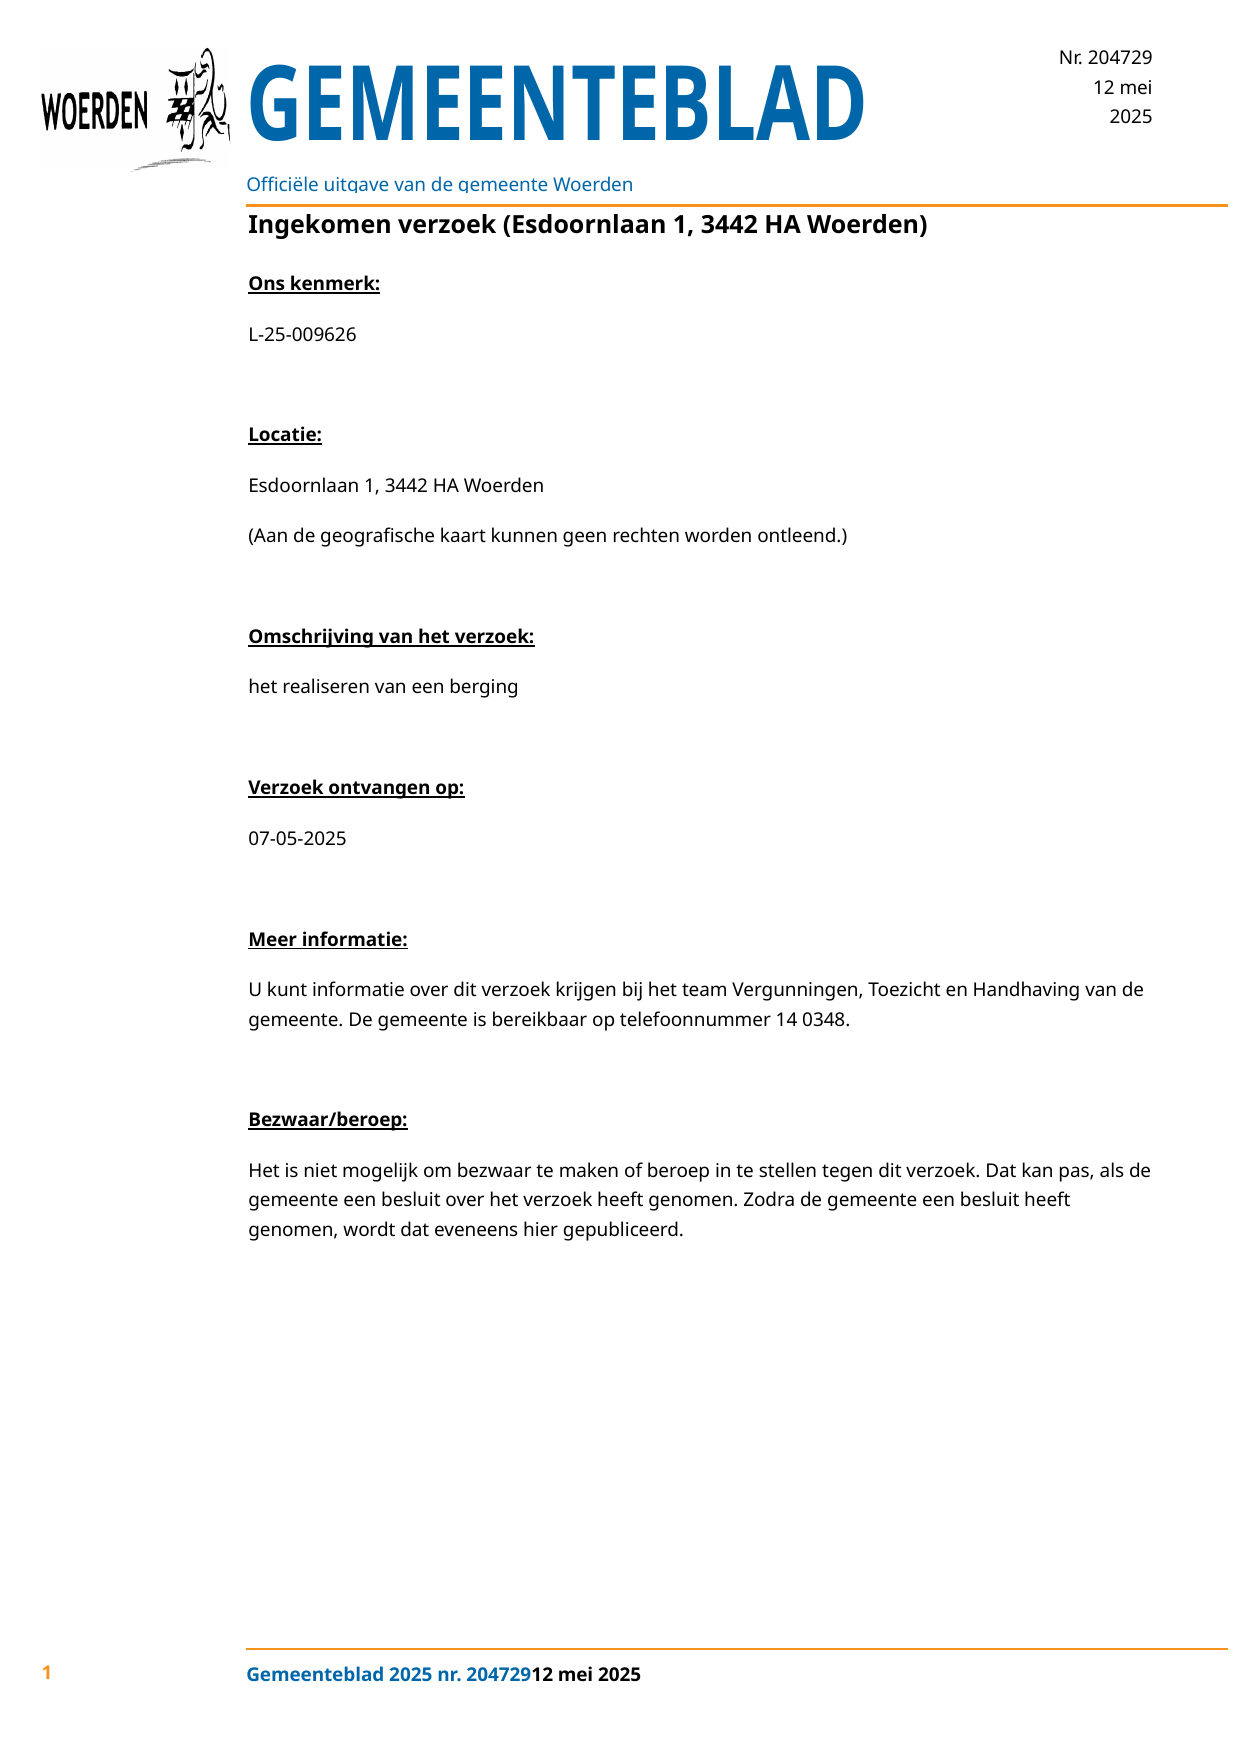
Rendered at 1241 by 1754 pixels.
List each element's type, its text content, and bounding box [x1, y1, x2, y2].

text Esdoornlaan 1, 3442 HA Woerden [248, 472, 1152, 498]
text (Aan de geografische kaart kunnen geen rechten worden ontleend.) [248, 522, 1152, 548]
text U kunt informatie over dit verzoek krijgen bij het team Vergunningen, Toezicht en Handhaving van de gemeente. De gemeente is bereikbaar op telefoonnummer 14 0348. [248, 976, 1152, 1031]
text Omschrijving van het verzoek: [248, 623, 1152, 649]
text L-25-009626 [248, 321, 1152, 346]
text het realiseren van een berging [248, 674, 1152, 699]
text Bezwaar/beroep: [248, 1107, 1152, 1132]
text Meer informatie: [248, 926, 1152, 951]
text 07-05-2025 [248, 825, 1152, 851]
text Ons kenmerk: [248, 270, 1152, 296]
text Verzoek ontvangen op: [248, 774, 1152, 800]
text Locatie: [248, 422, 1152, 447]
text Het is niet mogelijk om bezwaar te maken of beroep in te stellen tegen dit verzoek. Dat kan pas, als de gemeente een besluit over het verzoek heeft genomen. Zodra de gemeente een besluit heeft genomen, wordt dat eveneens hier gepubliceerd. [248, 1157, 1152, 1242]
text Ingekomen verzoek (Esdoornlaan 1, 3442 HA Woerden) [248, 207, 1152, 241]
picture [41, 47, 231, 172]
